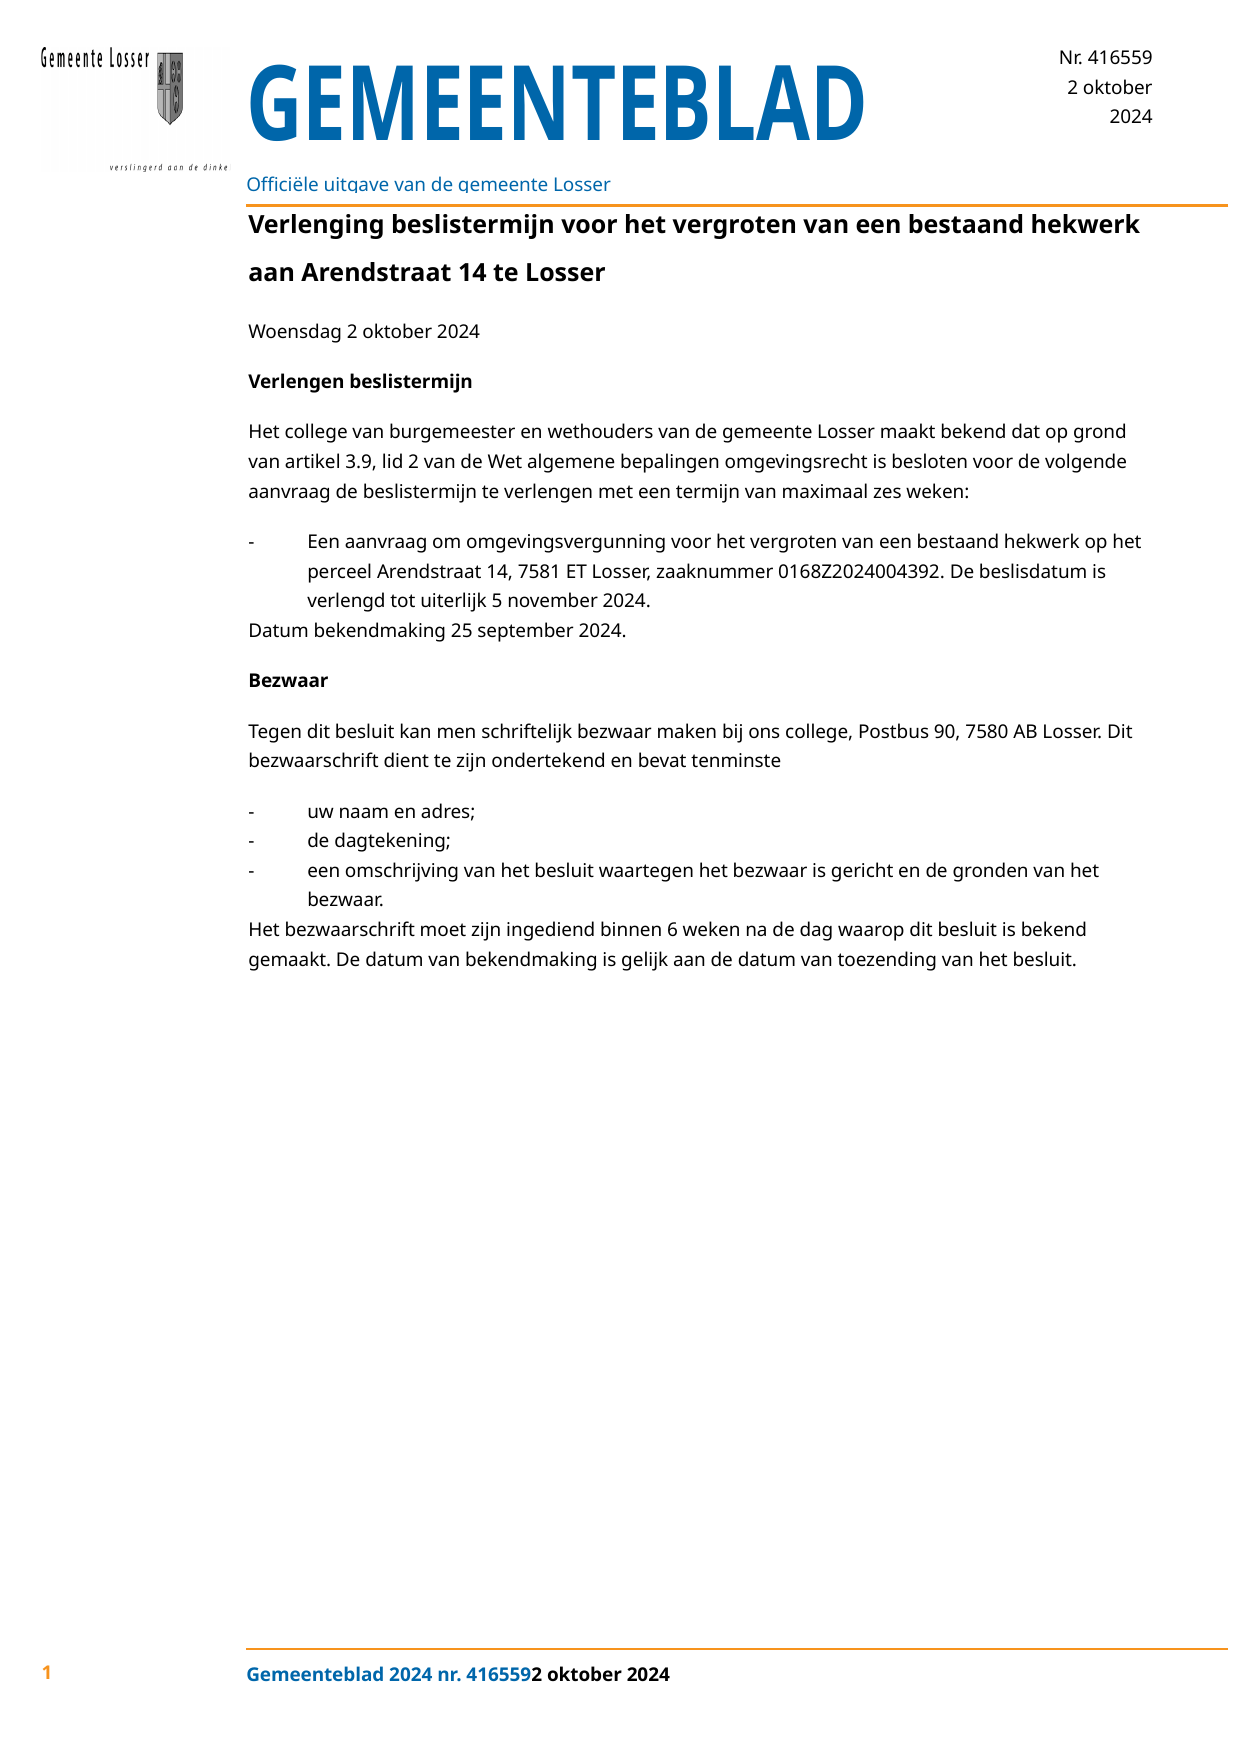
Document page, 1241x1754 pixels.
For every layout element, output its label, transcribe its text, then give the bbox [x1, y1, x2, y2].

text Bezwaar [248, 667, 1152, 693]
list Een aanvraag om omgevingsvergunning voor het vergroten van een bestaand hekwerk op het perceel Arendstraat 14, 7581 ET Losser, zaaknummer 0168Z2024004392. De beslisdatum is verlengd tot uiterlijk 5 november 2024. [248, 528, 1152, 613]
picture [41, 47, 231, 172]
text Het bezwaarschrift moet zijn ingediend binnen 6 weken na de dag waarop dit besluit is bekend gemaakt. De datum van bekendmaking is gelijk aan de datum van toezending van het besluit. [248, 916, 1152, 972]
text Verlenging beslistermijn voor het vergroten van een bestaand hekwerk aan Arendstraat 14 te Losser [248, 207, 1152, 288]
text Tegen dit besluit kan men schriftelijk bezwaar maken bij ons college, Postbus 90, 7580 AB Losser. Dit bezwaarschrift dient te zijn ondertekend en bevat tenminste [248, 718, 1152, 773]
text Woensdag 2 oktober 2024 [248, 318, 1152, 344]
text Het college van burgemeester en wethouders van de gemeente Losser maakt bekend dat op grond van artikel 3.9, lid 2 van de Wet algemene bepalingen omgevingsrecht is besloten voor de volgende aanvraag de beslistermijn te verlengen met een termijn van maximaal zes weken: [248, 419, 1152, 504]
list een omschrijving van het besluit waartegen het bezwaar is gericht en de gronden van het bezwaar. [248, 857, 1152, 912]
list de dagtekening; [248, 827, 1152, 853]
list uw naam en adres; [248, 798, 1152, 824]
text Verlengen beslistermijn [248, 368, 1152, 394]
text Datum bekendmaking 25 september 2024. [248, 617, 1152, 643]
